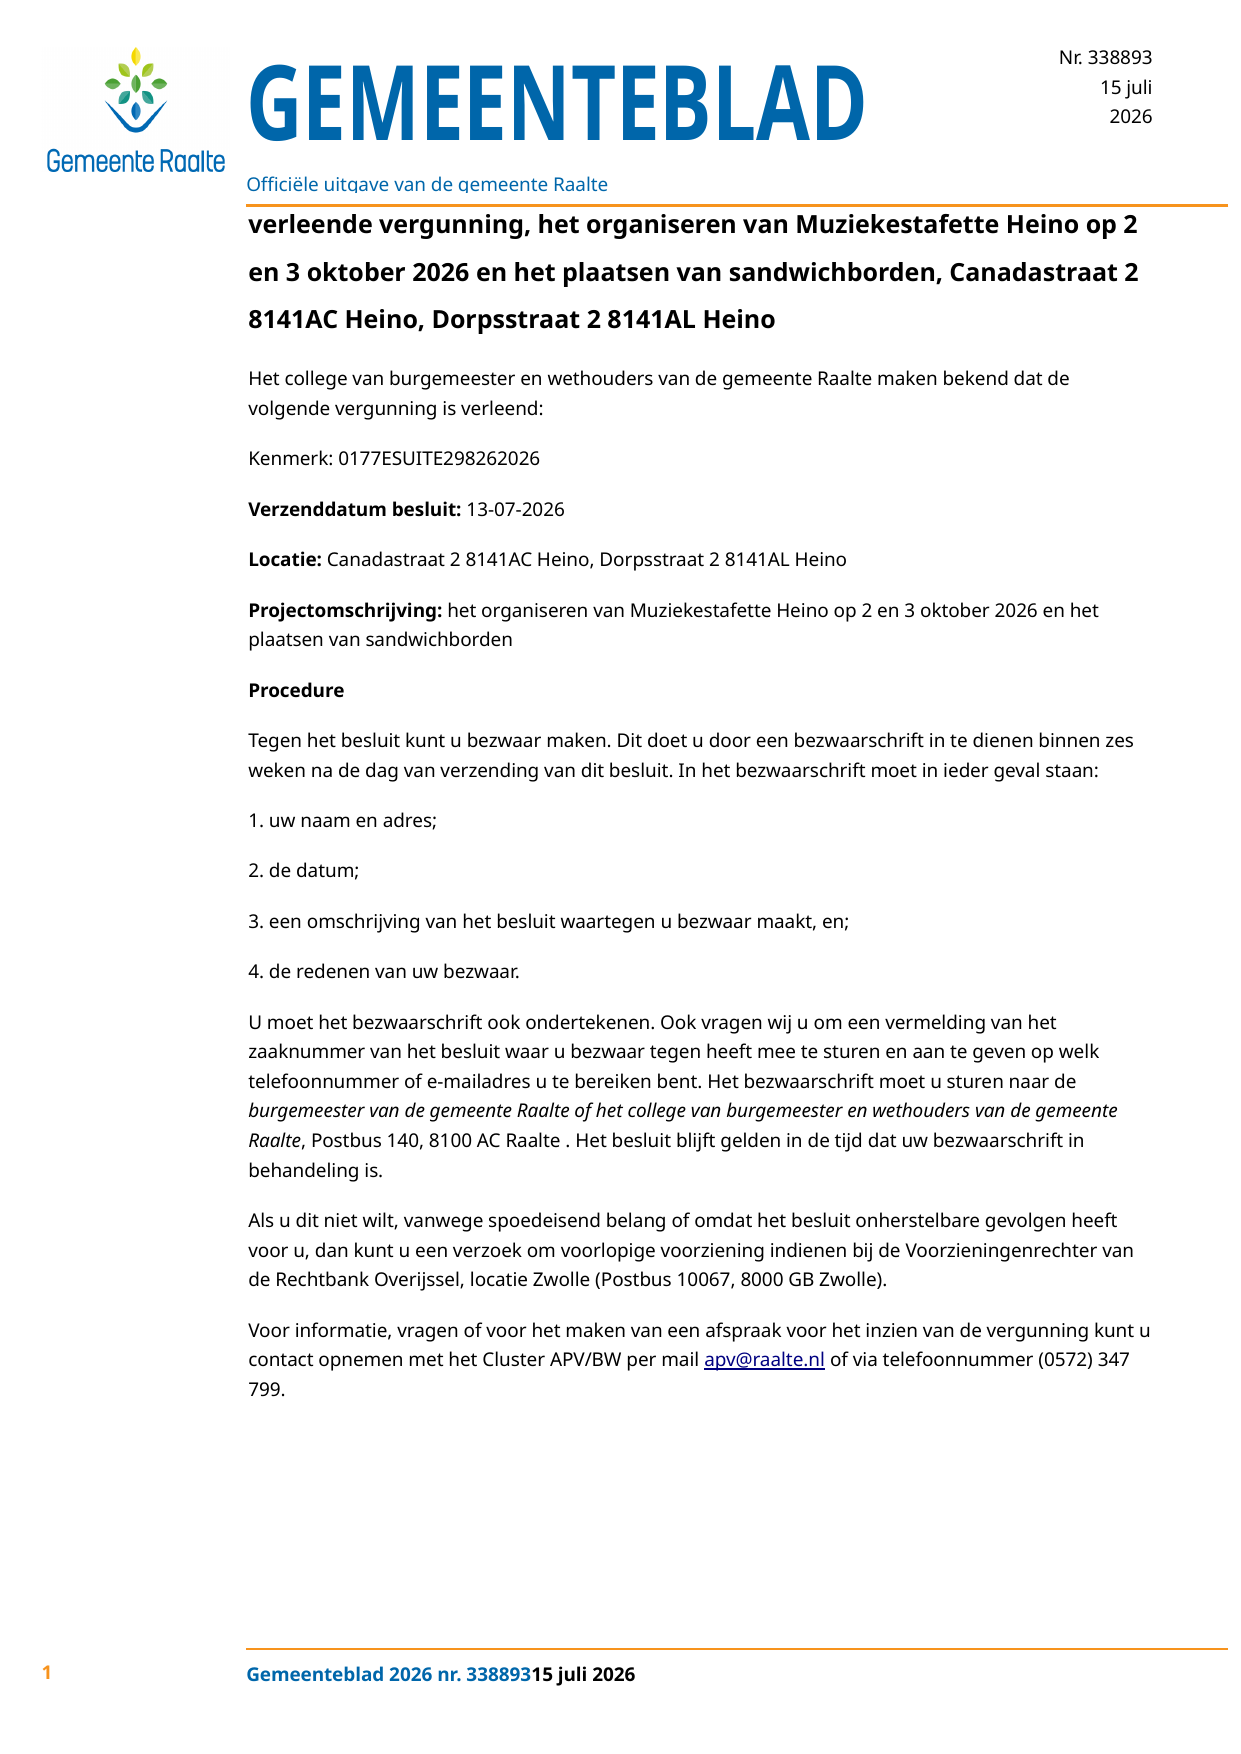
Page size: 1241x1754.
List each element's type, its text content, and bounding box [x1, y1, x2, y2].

text 3. een omschrijving van het besluit waartegen u bezwaar maakt, en; [248, 908, 1152, 934]
text Tegen het besluit kunt u bezwaar maken. Dit doet u door een bezwaarschrift in te dienen binnen zes weken na de dag van verzending van dit besluit. In het bezwaarschrift moet in ieder geval staan: [248, 727, 1152, 782]
picture [41, 47, 231, 172]
text 1. uw naam en adres; [248, 807, 1152, 833]
text 2. de datum; [248, 858, 1152, 883]
text Verzenddatum besluit: 13-07-2026 [248, 496, 1152, 522]
text Locatie: Canadastraat 2 8141AC Heino, Dorpsstraat 2 8141AL Heino [248, 546, 1152, 572]
text Het college van burgemeester en wethouders van de gemeente Raalte maken bekend dat de volgende vergunning is verleend: [248, 366, 1152, 421]
text Kenmerk: 0177ESUITE298262026 [248, 446, 1152, 471]
text Voor informatie, vragen of voor het maken van een afspraak voor het inzien van de vergunning kunt u contact opnemen met het Cluster APV/BW per mail apv@raalte.nl of via telefoonnummer (0572) 347 799. [248, 1317, 1152, 1402]
text U moet het bezwaarschrift ook ondertekenen. Ook vragen wij u om een vermelding van het zaaknummer van het besluit waar u bezwaar tegen heeft mee te sturen en aan te geven op welk telefoonnummer of e-mailadres u te bereiken bent. Het bezwaarschrift moet u sturen naar de burgemeester van de gemeente Raalte of het college van burgemeester en wethouders van de gemeente Raalte, Postbus 140, 8100 AC Raalte . Het besluit blijft gelden in de tijd dat uw bezwaarschrift in behandeling is. [248, 1009, 1152, 1182]
text Als u dit niet wilt, vanwege spoedeisend belang of omdat het besluit onherstelbare gevolgen heeft voor u, dan kunt u een verzoek om voorlopige voorziening indienen bij de Voorzieningenrechter van de Rechtbank Overijssel, locatie Zwolle (Postbus 10067, 8000 GB Zwolle). [248, 1207, 1152, 1292]
text 4. de redenen van uw bezwaar. [248, 958, 1152, 984]
text Projectomschrijving: het organiseren van Muziekestafette Heino op 2 en 3 oktober 2026 en het plaatsen van sandwichborden [248, 597, 1152, 652]
text verleende vergunning, het organiseren van Muziekestafette Heino op 2 en 3 oktober 2026 en het plaatsen van sandwichborden, Canadastraat 2 8141AC Heino, Dorpsstraat 2 8141AL Heino [248, 207, 1152, 336]
text Procedure [248, 677, 1152, 702]
